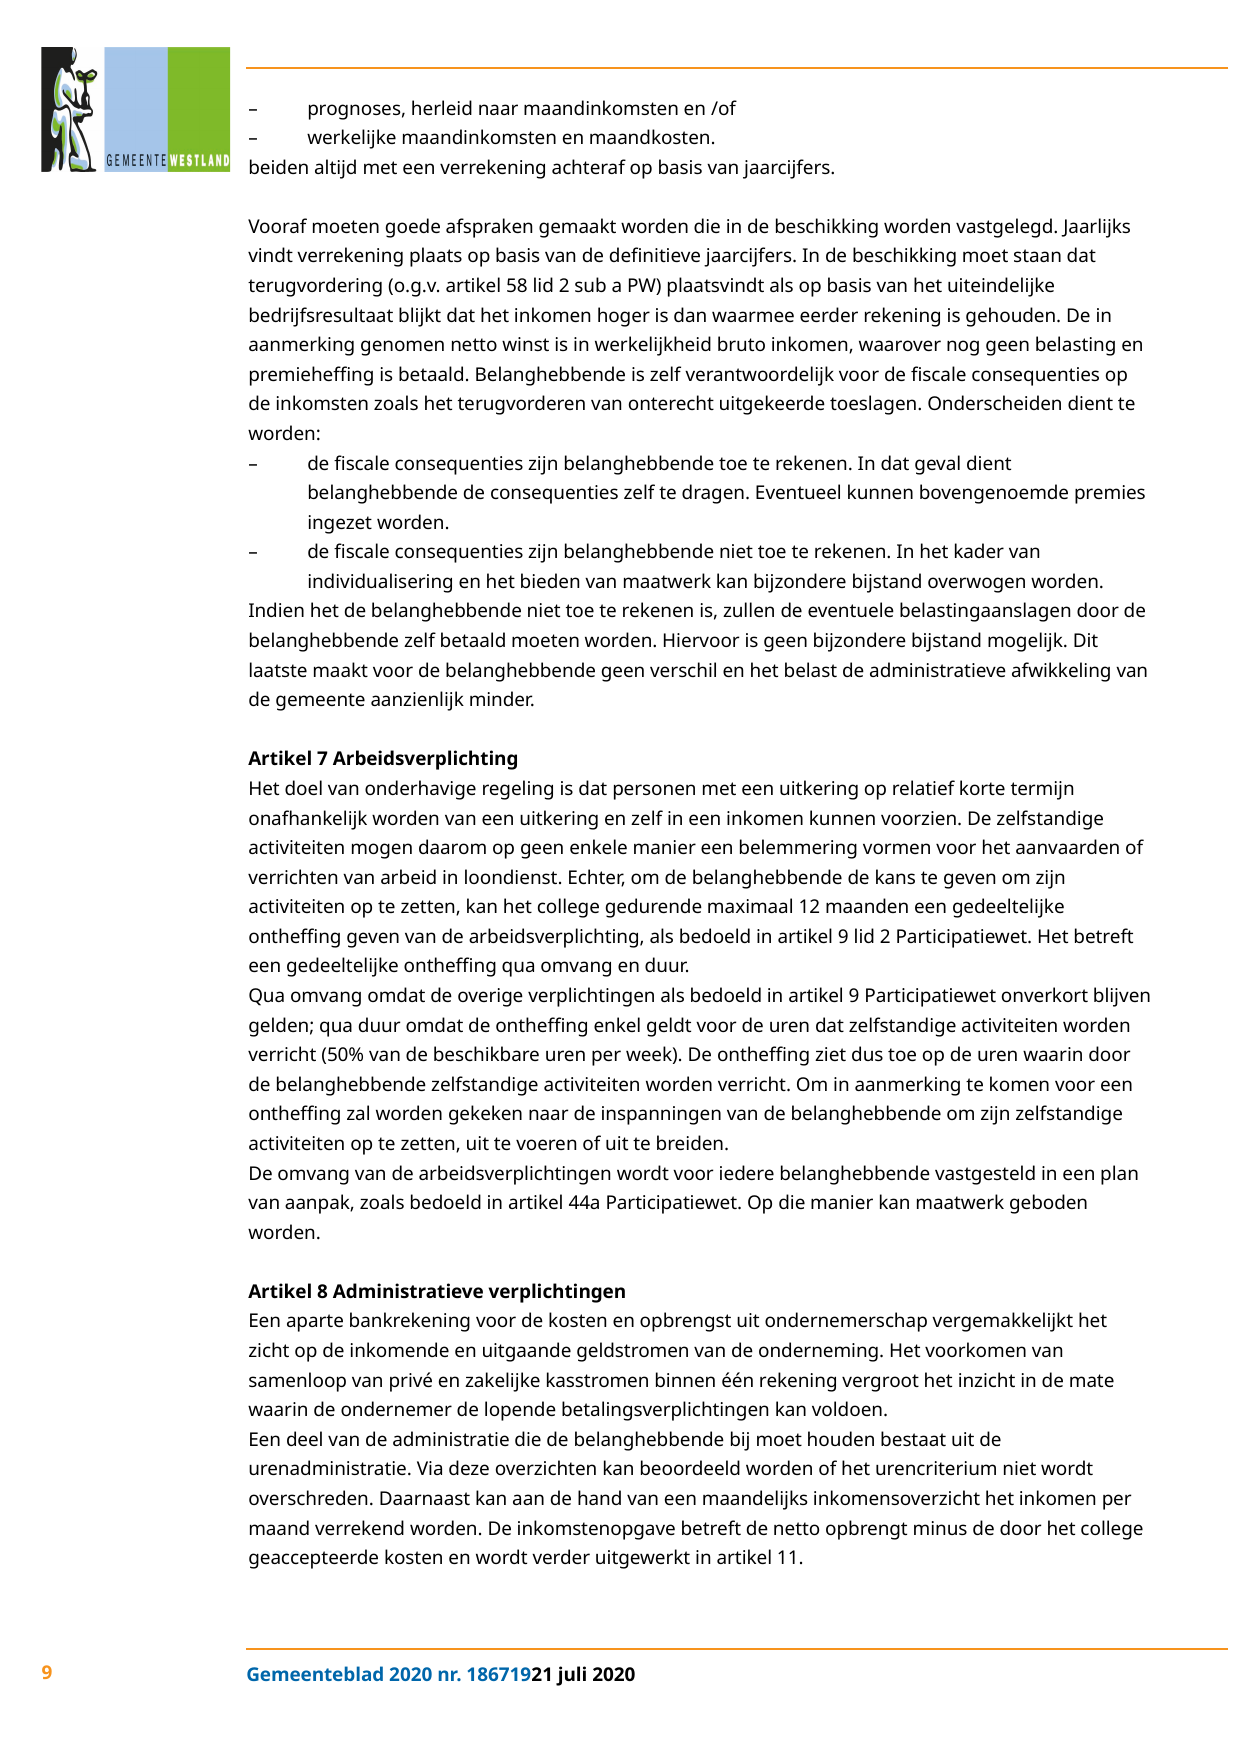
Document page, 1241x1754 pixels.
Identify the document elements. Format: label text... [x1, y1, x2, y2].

text Artikel 7 Arbeidsverplichting [248, 746, 1152, 771]
text De omvang van de arbeidsverplichtingen wordt voor iedere belanghebbende vastgesteld in een plan van aanpak, zoals bedoeld in artikel 44a Participatiewet. Op die manier kan maatwerk geboden worden. [248, 1160, 1152, 1245]
text Een deel van de administratie die de belanghebbende bij moet houden bestaat uit de urenadministratie. Via deze overzichten kan beoordeeld worden of het urencriterium niet wordt overschreden. Daarnaast kan aan de hand van een maandelijks inkomensoverzicht het inkomen per maand verrekend worden. De inkomstenopgave betreft de netto opbrengt minus de door het college geaccepteerde kosten en wordt verder uitgewerkt in artikel 11. [248, 1426, 1152, 1570]
list werkelijke maandinkomsten en maandkosten. [248, 124, 1152, 150]
text Het doel van onderhavige regeling is dat personen met een uitkering op relatief korte termijn onafhankelijk worden van een uitkering en zelf in een inkomen kunnen voorzien. De zelfstandige activiteiten mogen daarom op geen enkele manier een belemmering vormen voor het aanvaarden of verrichten van arbeid in loondienst. Echter, om de belanghebbende de kans te geven om zijn activiteiten op te zetten, kan het college gedurende maximaal 12 maanden een gedeeltelijke ontheffing geven van de arbeidsverplichting, als bedoeld in artikel 9 lid 2 Participatiewet. Het betreft een gedeeltelijke ontheffing qua omvang en duur. [248, 775, 1152, 978]
list de fiscale consequenties zijn belanghebbende toe te rekenen. In dat geval dient belanghebbende de consequenties zelf te dragen. Eventueel kunnen bovengenoemde premies ingezet worden. [248, 450, 1152, 535]
text Artikel 8 Administratieve verplichtingen [248, 1278, 1152, 1304]
text Vooraf moeten goede afspraken gemaakt worden die in de beschikking worden vastgelegd. Jaarlijks vindt verrekening plaats op basis van de definitieve jaarcijfers. In de beschikking moet staan dat terugvordering (o.g.v. artikel 58 lid 2 sub a PW) plaatsvindt als op basis van het uiteindelijke bedrijfsresultaat blijkt dat het inkomen hoger is dan waarmee eerder rekening is gehouden. De in aanmerking genomen netto winst is in werkelijkheid bruto inkomen, waarover nog geen belasting en premieheffing is betaald. Belanghebbende is zelf verantwoordelijk voor de fiscale consequenties op de inkomsten zoals het terugvorderen van onterecht uitgekeerde toeslagen. Onderscheiden dient te worden: [248, 213, 1152, 446]
text Indien het de belanghebbende niet toe te rekenen is, zullen de eventuele belastingaanslagen door de belanghebbende zelf betaald moeten worden. Hiervoor is geen bijzondere bijstand mogelijk. Dit laatste maakt voor de belanghebbende geen verschil en het belast de administratieve afwikkeling van de gemeente aanzienlijk minder. [248, 598, 1152, 712]
picture [41, 47, 231, 172]
list de fiscale consequenties zijn belanghebbende niet toe te rekenen. In het kader van individualisering en het bieden van maatwerk kan bijzondere bijstand overwogen worden. [248, 538, 1152, 594]
text Een aparte bankrekening voor de kosten en opbrengst uit ondernemerschap vergemakkelijkt het zicht op de inkomende en uitgaande geldstromen van de onderneming. Het voorkomen van samenloop van privé en zakelijke kasstromen binnen één rekening vergroot het inzicht in de mate waarin de ondernemer de lopende betalingsverplichtingen kan voldoen. [248, 1308, 1152, 1422]
text beiden altijd met een verrekening achteraf op basis van jaarcijfers. [248, 154, 1152, 180]
list prognoses, herleid naar maandinkomsten en /of [248, 95, 1152, 121]
text Qua omvang omdat de overige verplichtingen als bedoeld in artikel 9 Participatiewet onverkort blijven gelden; qua duur omdat de ontheffing enkel geldt voor de uren dat zelfstandige activiteiten worden verricht (50% van de beschikbare uren per week). De ontheffing ziet dus toe op de uren waarin door de belanghebbende zelfstandige activiteiten worden verricht. Om in aanmerking te komen voor een ontheffing zal worden gekeken naar de inspanningen van de belanghebbende om zijn zelfstandige activiteiten op te zetten, uit te voeren of uit te breiden. [248, 982, 1152, 1156]
